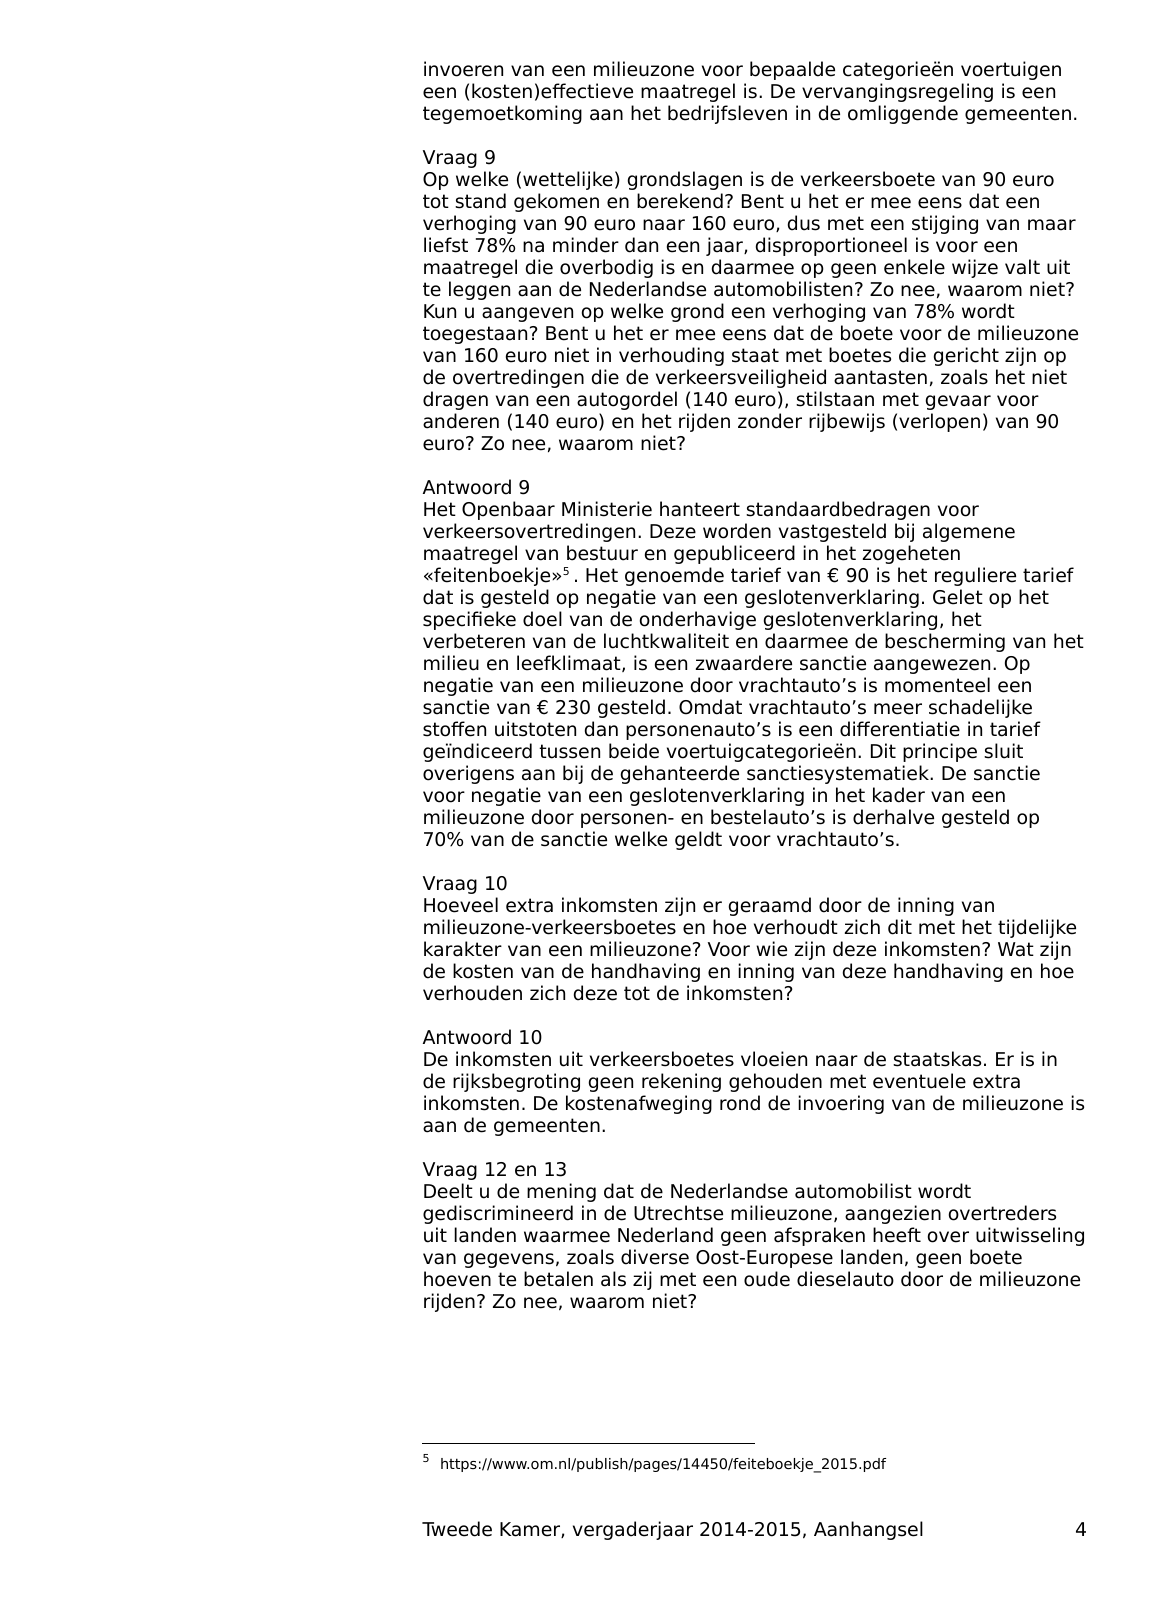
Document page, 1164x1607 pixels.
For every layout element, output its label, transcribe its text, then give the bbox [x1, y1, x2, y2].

text Vraag 12 en 13 [422, 1159, 1087, 1181]
text Hoeveel extra inkomsten zijn er geraamd door de inning van milieuzone-verkeersboetes en hoe verhoudt zich dit met het tijdelijke karakter van een milieuzone? Voor wie zijn deze inkomsten? Wat zijn de kosten van de handhaving en inning van deze handhaving en hoe verhouden zich deze tot de inkomsten? [422, 895, 1087, 1005]
text Vraag 10 [422, 873, 1087, 895]
text Vraag 9 [422, 147, 1087, 169]
text De inkomsten uit verkeersboetes vloeien naar de staatskas. Er is in de rijksbegroting geen rekening gehouden met eventuele extra inkomsten. De kostenafweging rond de invoering van de milieuzone is aan de gemeenten. [422, 1049, 1087, 1137]
text Het Openbaar Ministerie hanteert standaardbedragen voor verkeersovertredingen. Deze worden vastgesteld bij algemene maatregel van bestuur en gepubliceerd in het zogeheten «feitenboekje». Het genoemde tarief van € 90 is het reguliere tarief dat is gesteld op negatie van een geslotenverklaring. Gelet op het specifieke doel van de onderhavige geslotenverklaring, het verbeteren van de luchtkwaliteit en daarmee de bescherming van het milieu en leefklimaat, is een zwaardere sanctie aangewezen. Op negatie van een milieuzone door vrachtauto’s is momenteel een sanctie van € 230 gesteld. Omdat vrachtauto’s meer schadelijke stoffen uitstoten dan personenauto’s is een differentiatie in tarief geïndiceerd tussen beide voertuigcategorieën. Dit principe sluit overigens aan bij de gehanteerde sanctiesystematiek. De sanctie voor negatie van een geslotenverklaring in het kader van een milieuzone door personen- en bestelauto’s is derhalve gesteld op 70% van de sanctie welke geldt voor vrachtauto’s. [422, 499, 1087, 851]
text https://www.om.nl/publish/pages/14450/feiteboekje_2015.pdf [422, 1452, 1087, 1474]
text invoeren van een milieuzone voor bepaalde categorieën voertuigen een (kosten)effectieve maatregel is. De vervangingsregeling is een tegemoetkoming aan het bedrijfsleven in de omliggende gemeenten. [422, 59, 1087, 125]
text Antwoord 9 [422, 477, 1087, 499]
text Antwoord 10 [422, 1027, 1087, 1049]
text Op welke (wettelijke) grondslagen is de verkeersboete van 90 euro tot stand gekomen en berekend? Bent u het er mee eens dat een verhoging van 90 euro naar 160 euro, dus met een stijging van maar liefst 78% na minder dan een jaar, disproportioneel is voor een maatregel die overbodig is en daarmee op geen enkele wijze valt uit te leggen aan de Nederlandse automobilisten? Zo nee, waarom niet? Kun u aangeven op welke grond een verhoging van 78% wordt toegestaan? Bent u het er mee eens dat de boete voor de milieuzone van 160 euro niet in verhouding staat met boetes die gericht zijn op de overtredingen die de verkeersveiligheid aantasten, zoals het niet dragen van een autogordel (140 euro), stilstaan met gevaar voor anderen (140 euro) en het rijden zonder rijbewijs (verlopen) van 90 euro? Zo nee, waarom niet? [422, 169, 1087, 455]
text Deelt u de mening dat de Nederlandse automobilist wordt gediscrimineerd in de Utrechtse milieuzone, aangezien overtreders uit landen waarmee Nederland geen afspraken heeft over uitwisseling van gegevens, zoals diverse Oost-Europese landen, geen boete hoeven te betalen als zij met een oude dieselauto door de milieuzone rijden? Zo nee, waarom niet? [422, 1181, 1087, 1313]
